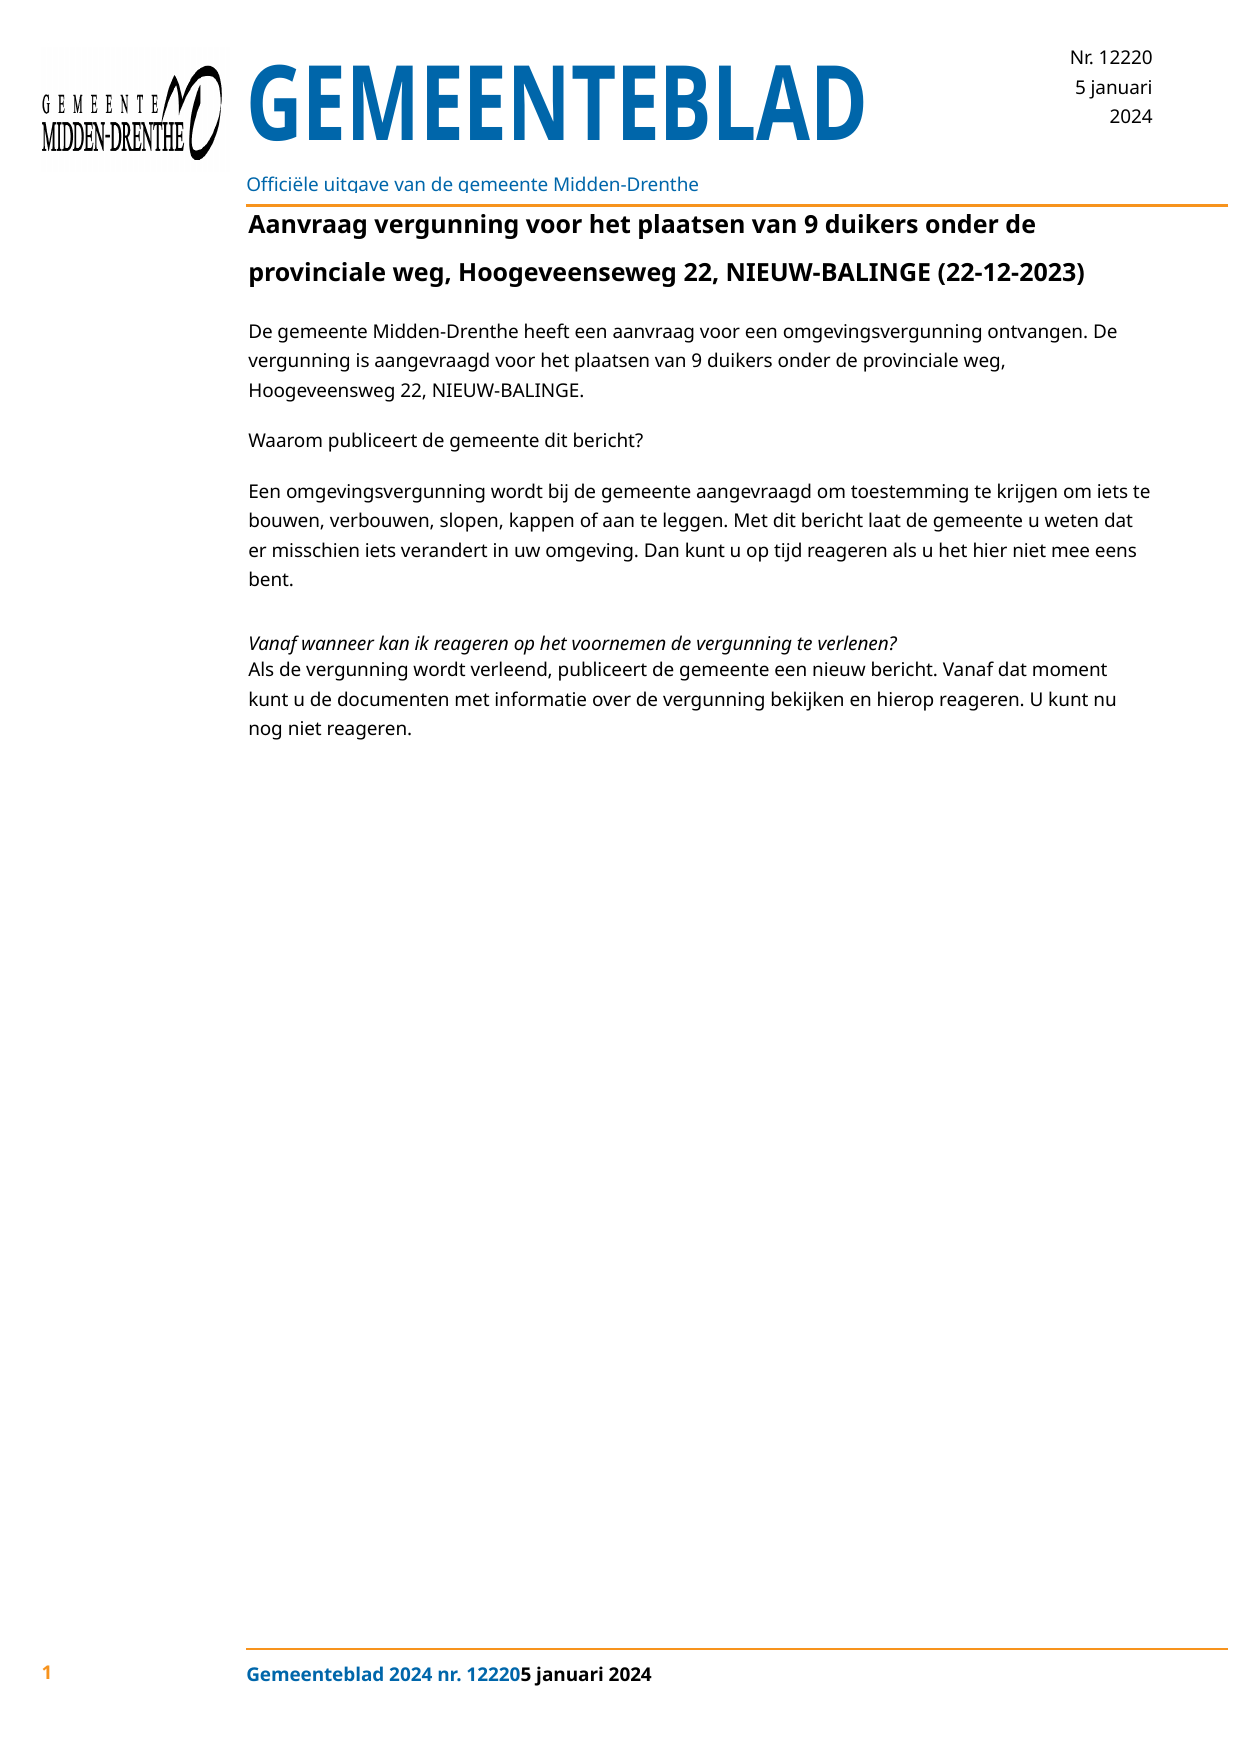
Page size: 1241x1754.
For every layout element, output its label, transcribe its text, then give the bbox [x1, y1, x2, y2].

text Aanvraag vergunning voor het plaatsen van 9 duikers onder de provinciale weg, Hoogeveenseweg 22, NIEUW-BALINGE (22-12-2023) [248, 207, 1152, 288]
text Als de vergunning wordt verleend, publiceert de gemeente een nieuw bericht. Vanaf dat moment kunt u de documenten met informatie over de vergunning bekijken en hierop reageren. U kunt nu nog niet reageren. [248, 656, 1152, 741]
picture [41, 47, 231, 172]
text Waarom publiceert de gemeente dit bericht? [248, 427, 1152, 453]
text De gemeente Midden-Drenthe heeft een aanvraag voor een omgevingsvergunning ontvangen. De vergunning is aangevraagd voor het plaatsen van 9 duikers onder de provinciale weg, Hoogeveensweg 22, NIEUW-BALINGE. [248, 318, 1152, 403]
text Een omgevingsvergunning wordt bij de gemeente aangevraagd om toestemming te krijgen om iets te bouwen, verbouwen, slopen, kappen of aan te leggen. Met dit bericht laat de gemeente u weten dat er misschien iets verandert in uw omgeving. Dan kunt u op tijd reageren als u het hier niet mee eens bent. [248, 478, 1152, 592]
text Vanaf wanneer kan ik reageren op het voornemen de vergunning te verlenen? [248, 631, 1152, 656]
